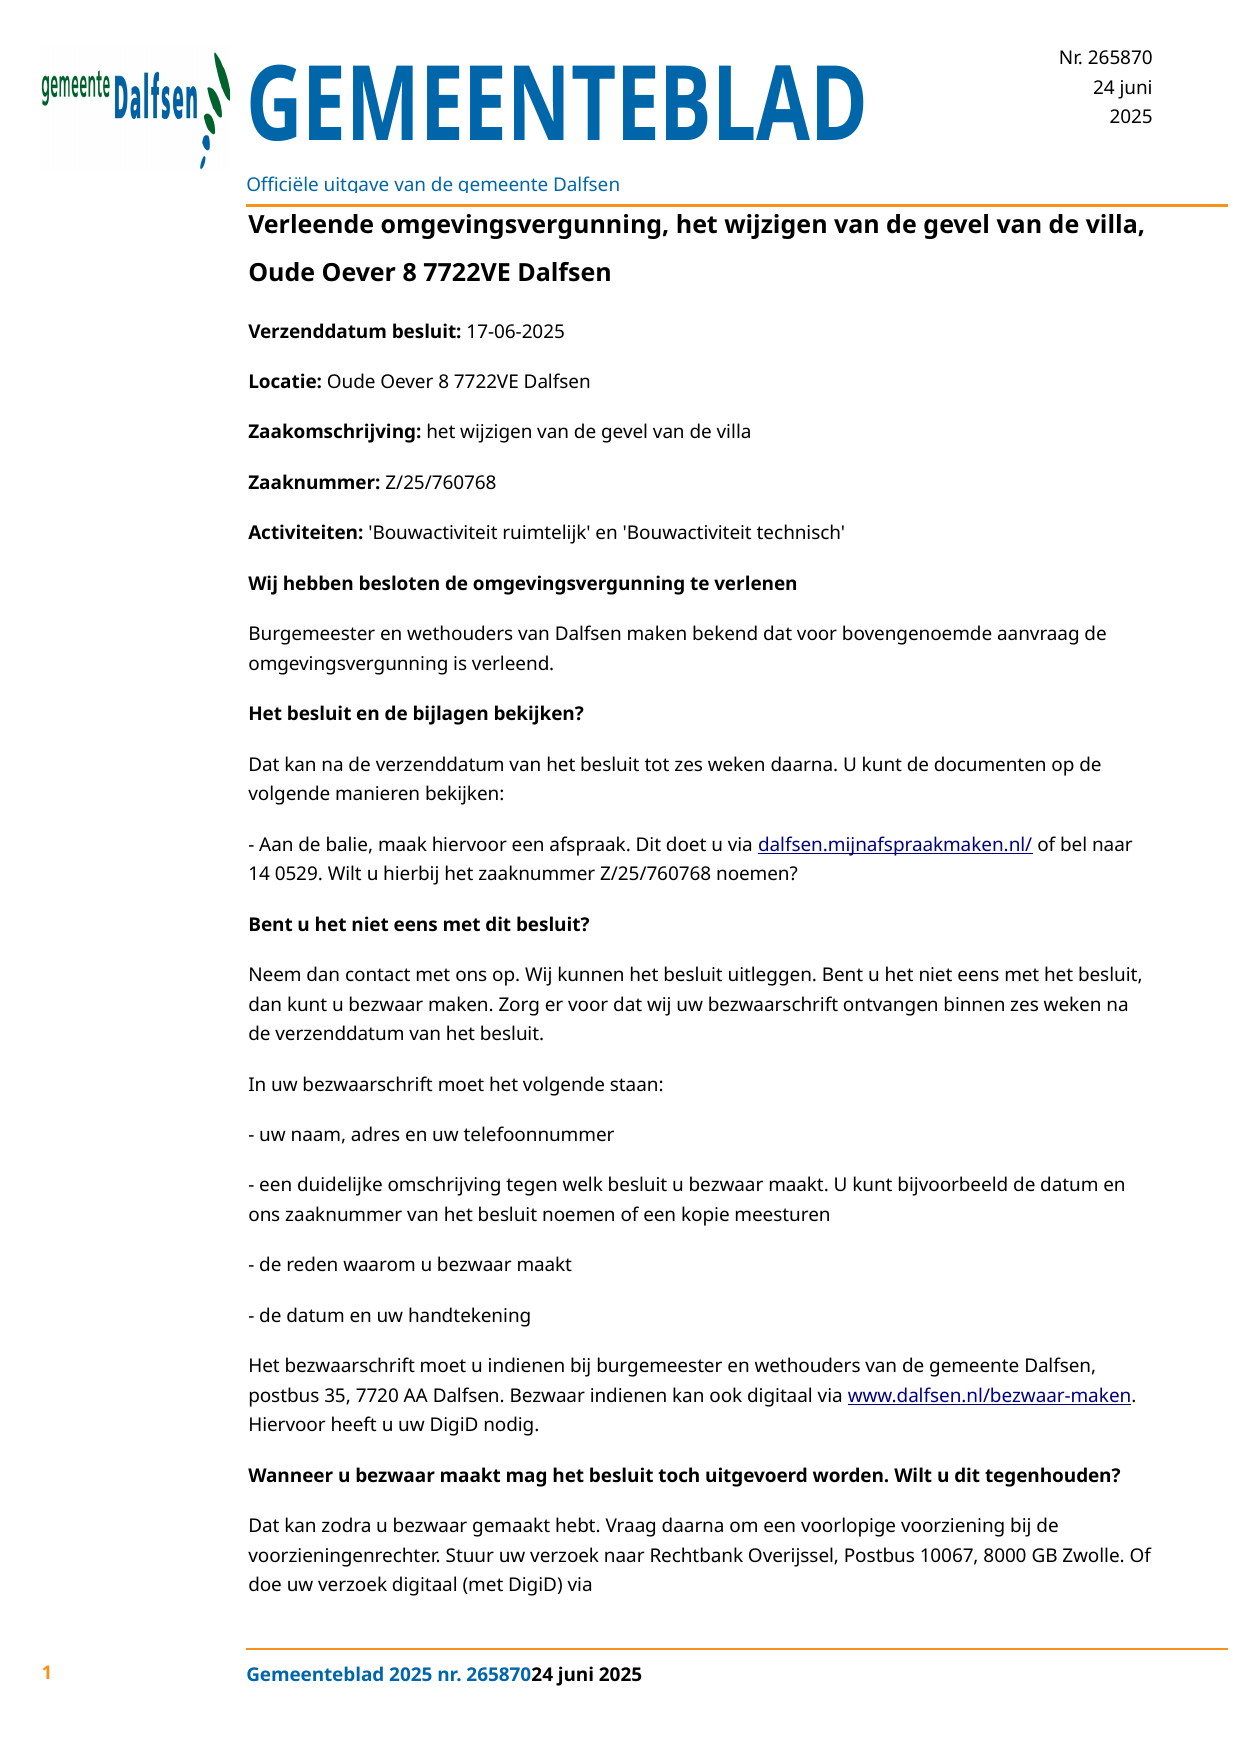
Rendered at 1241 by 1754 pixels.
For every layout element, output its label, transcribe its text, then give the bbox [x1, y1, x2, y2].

picture [41, 47, 231, 172]
text Zaakomschrijving: het wijzigen van de gevel van de villa [248, 419, 1152, 444]
text Zaaknummer: Z/25/760768 [248, 469, 1152, 495]
text - de datum en uw handtekening [248, 1302, 1152, 1328]
text Dat kan na de verzenddatum van het besluit tot zes weken daarna. U kunt de documenten op de volgende manieren bekijken: [248, 751, 1152, 806]
text Dat kan zodra u bezwaar gemaakt hebt. Vraag daarna om een voorlopige voorziening bij de voorzieningenrechter. Stuur uw verzoek naar Rechtbank Overijssel, Postbus 10067, 8000 GB Zwolle. Of doe uw verzoek digitaal (met DigiD) via [248, 1512, 1152, 1597]
text Verleende omgevingsvergunning, het wijzigen van de gevel van de villa, Oude Oever 8 7722VE Dalfsen [248, 207, 1152, 288]
text Activiteiten: 'Bouwactiviteit ruimtelijk' en 'Bouwactiviteit technisch' [248, 519, 1152, 545]
text - een duidelijke omschrijving tegen welk besluit u bezwaar maakt. U kunt bijvoorbeeld de datum en ons zaaknummer van het besluit noemen of een kopie meesturen [248, 1172, 1152, 1227]
text Bent u het niet eens met dit besluit? [248, 911, 1152, 937]
text Het besluit en de bijlagen bekijken? [248, 700, 1152, 726]
text Wij hebben besloten de omgevingsvergunning te verlenen [248, 570, 1152, 596]
text Verzenddatum besluit: 17-06-2025 [248, 318, 1152, 344]
text Locatie: Oude Oever 8 7722VE Dalfsen [248, 368, 1152, 394]
text - Aan de balie, maak hiervoor een afspraak. Dit doet u via dalfsen.mijnafspraakmaken.nl/ of bel naar 14 0529. Wilt u hierbij het zaaknummer Z/25/760768 noemen? [248, 831, 1152, 886]
text - de reden waarom u bezwaar maakt [248, 1252, 1152, 1277]
text Wanneer u bezwaar maakt mag het besluit toch uitgevoerd worden. Wilt u dit tegenhouden? [248, 1462, 1152, 1488]
text In uw bezwaarschrift moet het volgende staan: [248, 1071, 1152, 1097]
text Neem dan contact met ons op. Wij kunnen het besluit uitleggen. Bent u het niet eens met het besluit, dan kunt u bezwaar maken. Zorg er voor dat wij uw bezwaarschrift ontvangen binnen zes weken na de verzenddatum van het besluit. [248, 961, 1152, 1046]
text - uw naam, adres en uw telefoonnummer [248, 1121, 1152, 1147]
text Burgemeester en wethouders van Dalfsen maken bekend dat voor bovengenoemde aanvraag de omgevingsvergunning is verleend. [248, 620, 1152, 676]
text Het bezwaarschrift moet u indienen bij burgemeester en wethouders van de gemeente Dalfsen, postbus 35, 7720 AA Dalfsen. Bezwaar indienen kan ook digitaal via www.dalfsen.nl/bezwaar-maken. Hiervoor heeft u uw DigiD nodig. [248, 1352, 1152, 1437]
